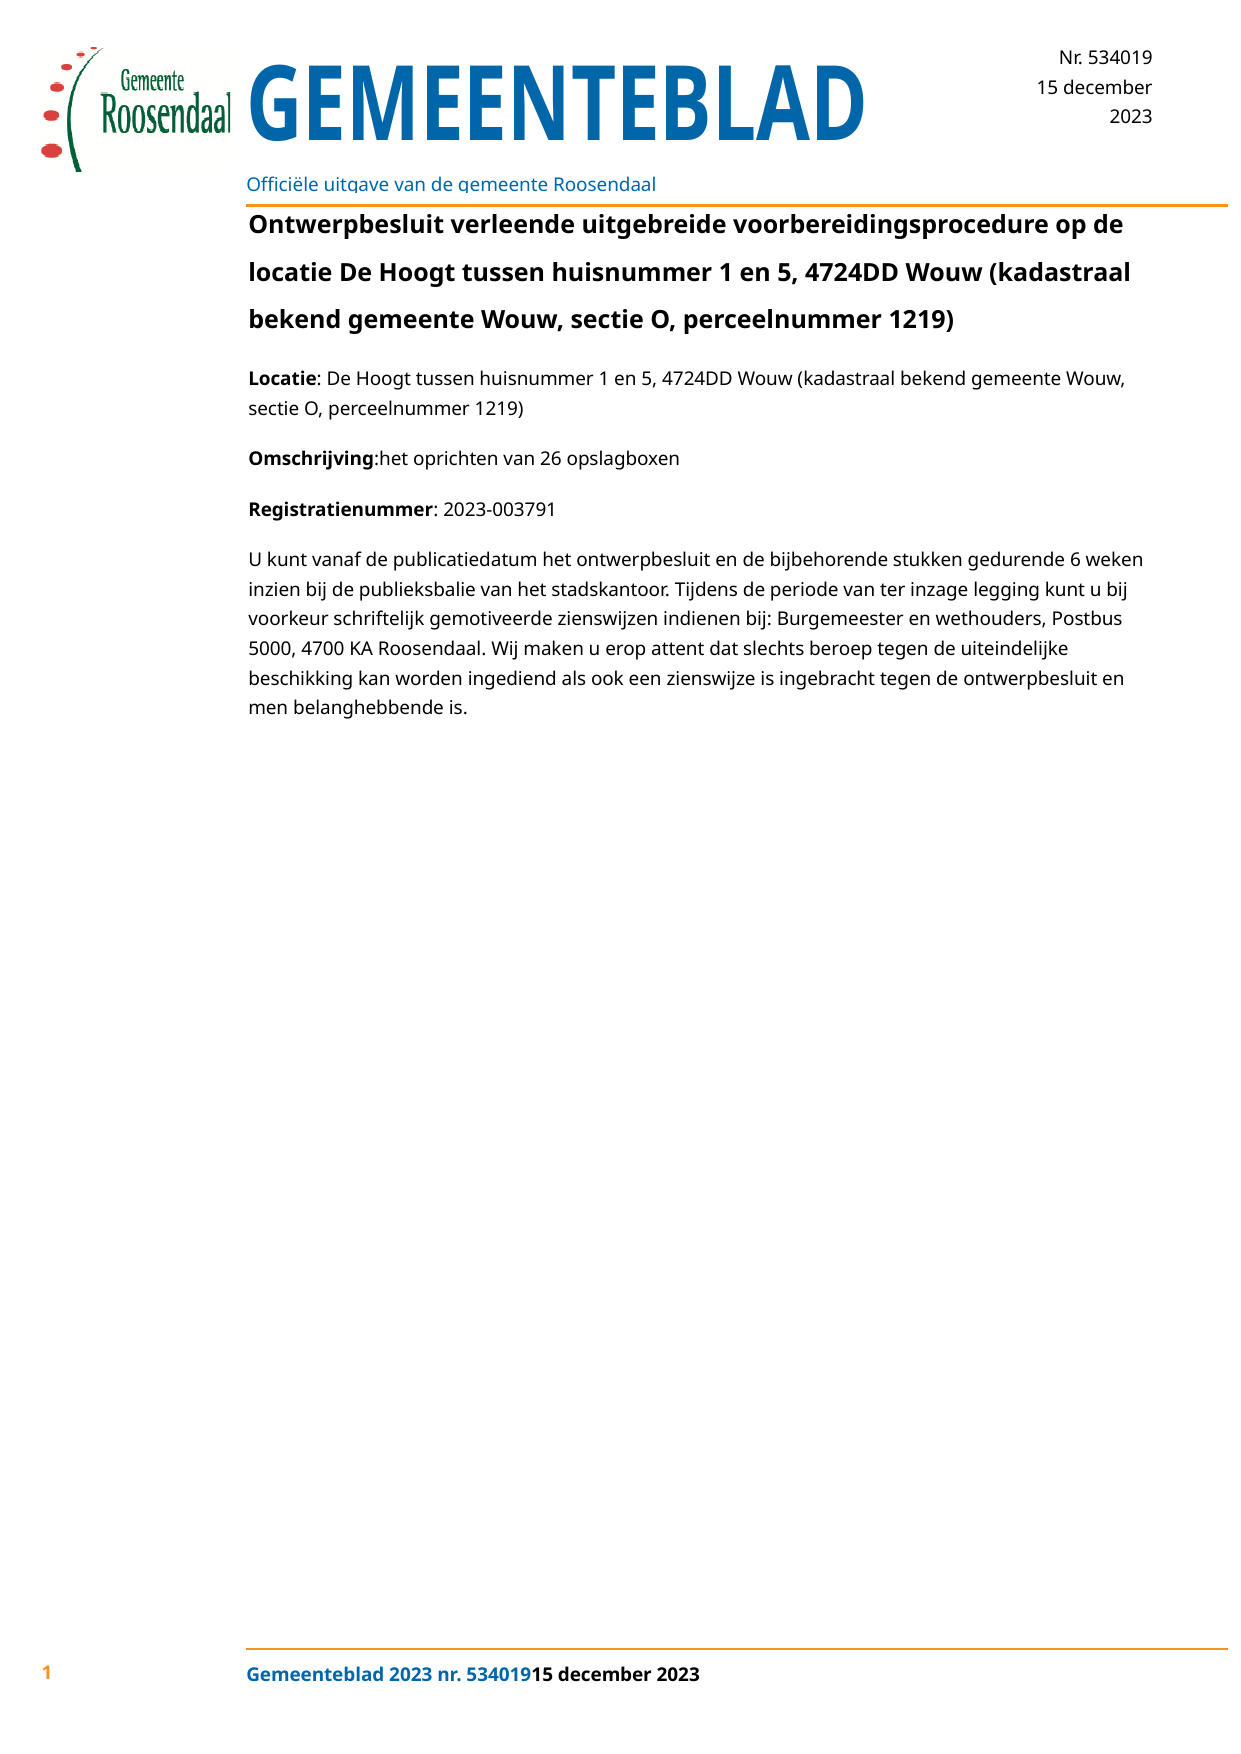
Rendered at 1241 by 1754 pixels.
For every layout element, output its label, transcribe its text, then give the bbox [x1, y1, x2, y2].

text Omschrijving:het oprichten van 26 opslagboxen [248, 446, 1152, 471]
text Registratienummer: 2023-003791 [248, 496, 1152, 522]
picture [41, 47, 231, 172]
text Ontwerpbesluit verleende uitgebreide voorbereidingsprocedure op de locatie De Hoogt tussen huisnummer 1 en 5, 4724DD Wouw (kadastraal bekend gemeente Wouw, sectie O, perceelnummer 1219) [248, 207, 1152, 336]
text U kunt vanaf de publicatiedatum het ontwerpbesluit en de bijbehorende stukken gedurende 6 weken inzien bij de publieksbalie van het stadskantoor. Tijdens de periode van ter inzage legging kunt u bij voorkeur schriftelijk gemotiveerde zienswijzen indienen bij: Burgemeester en wethouders, Postbus 5000, 4700 KA Roosendaal. Wij maken u erop attent dat slechts beroep tegen de uiteindelijke beschikking kan worden ingediend als ook een zienswijze is ingebracht tegen de ontwerpbesluit en men belanghebbende is. [248, 546, 1152, 720]
text Locatie: De Hoogt tussen huisnummer 1 en 5, 4724DD Wouw (kadastraal bekend gemeente Wouw, sectie O, perceelnummer 1219) [248, 366, 1152, 421]
